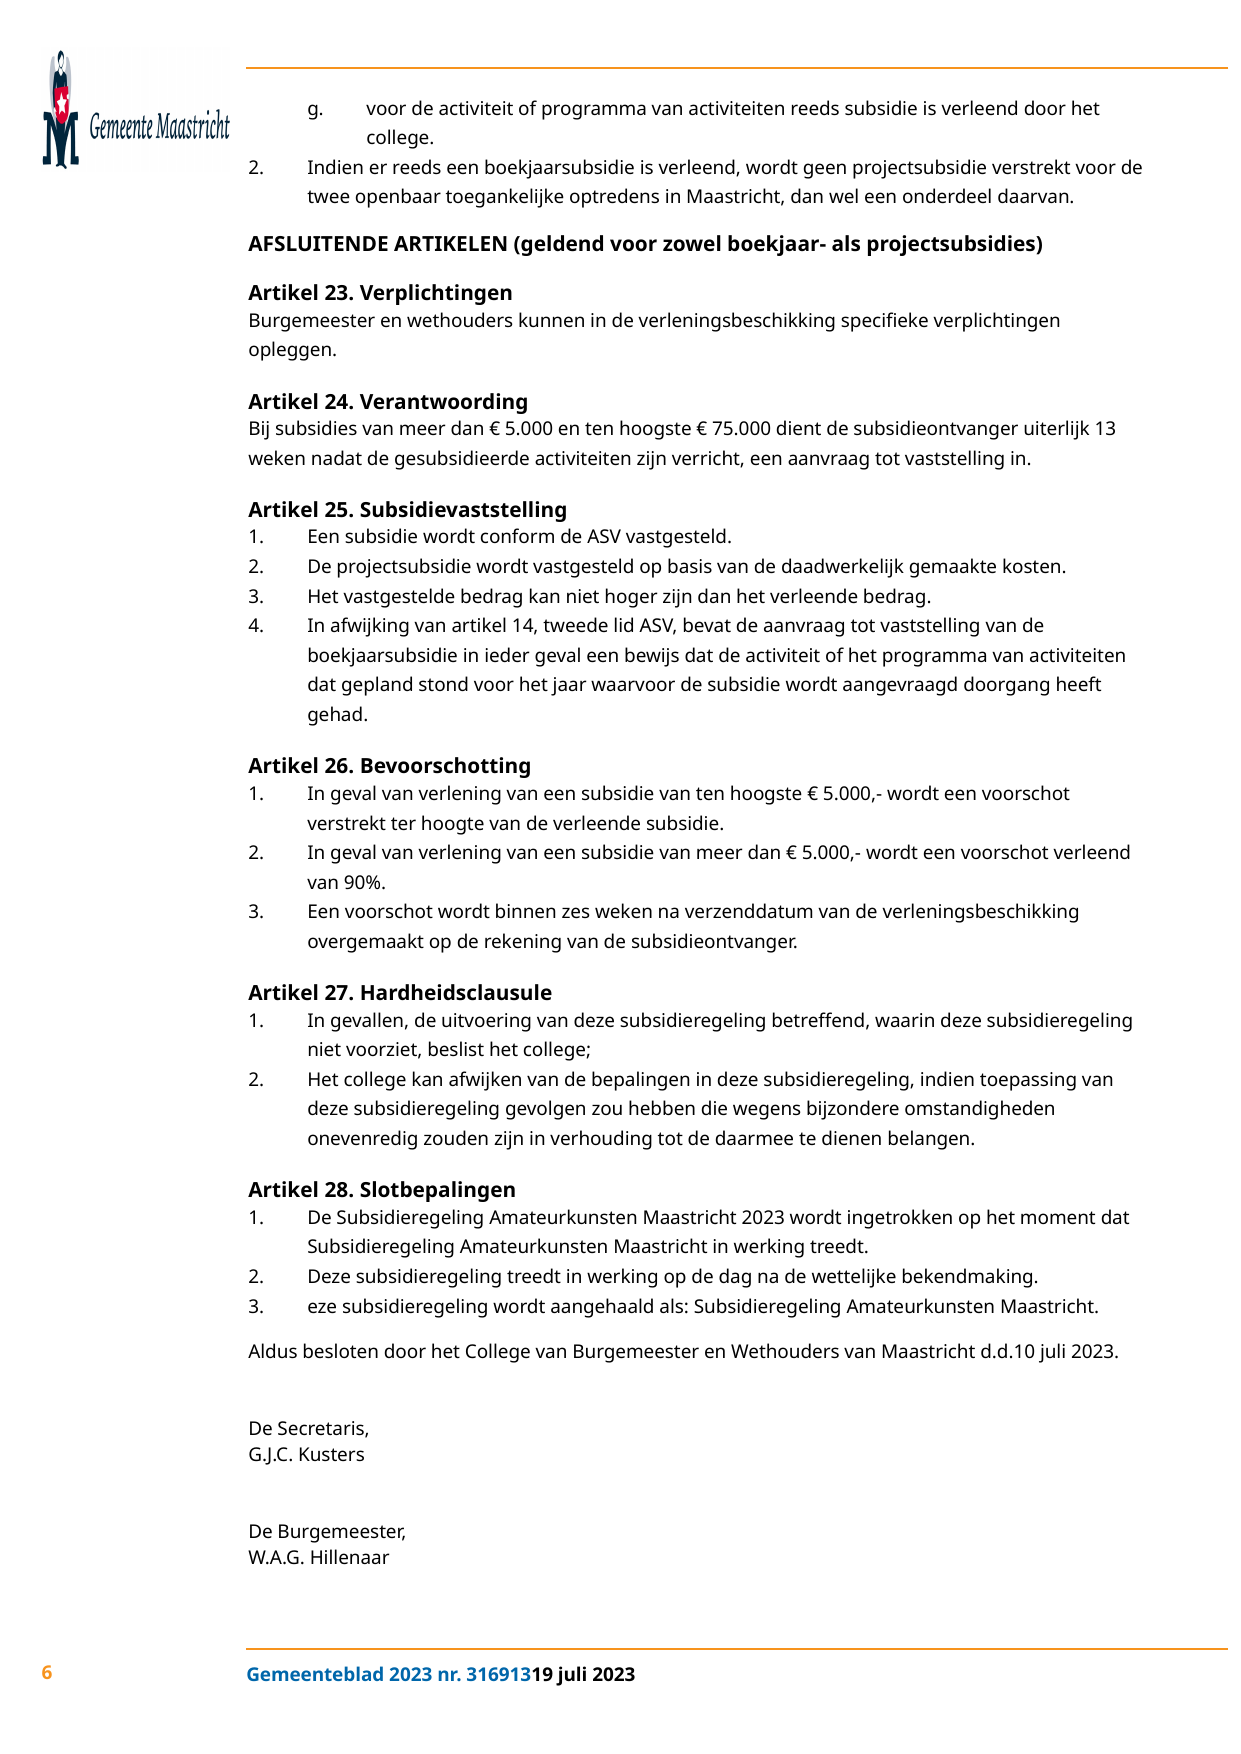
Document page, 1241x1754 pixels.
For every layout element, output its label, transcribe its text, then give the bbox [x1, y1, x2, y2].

text Burgemeester en wethouders kunnen in de verleningsbeschikking specifieke verplichtingen opleggen. [248, 307, 1152, 362]
list In geval van verlening van een subsidie van ten hoogste € 5.000,- wordt een voorschot verstrekt ter hoogte van de verleende subsidie. [248, 780, 1152, 835]
text Artikel 25. Subsidievaststelling [248, 495, 1152, 524]
picture [41, 47, 231, 172]
list In afwijking van artikel 14, tweede lid ASV, bevat de aanvraag tot vaststelling van de boekjaarsubsidie in ieder geval een bewijs dat de activiteit of het programma van activiteiten dat gepland stond voor het jaar waarvoor de subsidie wordt aangevraagd doorgang heeft gehad. [248, 612, 1152, 727]
list Een subsidie wordt conform de ASV vastgesteld. [248, 524, 1152, 549]
text W.A.G. Hillenaar [248, 1544, 1152, 1570]
text Aldus besloten door het College van Burgemeester en Wethouders van Maastricht d.d.10 juli 2023. [248, 1338, 1152, 1364]
text De Secretaris, [248, 1416, 1152, 1441]
text Artikel 24. Verantwoording [248, 387, 1152, 415]
text G.J.C. Kusters [248, 1441, 1152, 1467]
list In geval van verlening van een subsidie van meer dan € 5.000,- wordt een voorschot verleend van 90%. [248, 839, 1152, 894]
text Artikel 28. Slotbepalingen [248, 1176, 1152, 1204]
list Indien er reeds een boekjaarsubsidie is verleend, wordt geen projectsubsidie verstrekt voor de twee openbaar toegankelijke optredens in Maastricht, dan wel een onderdeel daarvan. [248, 154, 1152, 209]
text Bij subsidies van meer dan € 5.000 en ten hoogste € 75.000 dient de subsidieontvanger uiterlijk 13 weken nadat de gesubsidieerde activiteiten zijn verricht, een aanvraag tot vaststelling in. [248, 415, 1152, 471]
list voor de activiteit of programma van activiteiten reeds subsidie is verleend door het college. [307, 95, 1152, 150]
list De projectsubsidie wordt vastgesteld op basis van de daadwerkelijk gemaakte kosten. [248, 553, 1152, 579]
list Deze subsidieregeling treedt in werking op de dag na de wettelijke bekendmaking. [248, 1263, 1152, 1289]
text Artikel 23. Verplichtingen [248, 278, 1152, 307]
list Het vastgestelde bedrag kan niet hoger zijn dan het verleende bedrag. [248, 583, 1152, 609]
text Artikel 27. Hardheidsclausule [248, 978, 1152, 1007]
list De Subsidieregeling Amateurkunsten Maastricht 2023 wordt ingetrokken op het moment dat Subsidieregeling Amateurkunsten Maastricht in werking treedt. [248, 1204, 1152, 1259]
list Een voorschot wordt binnen zes weken na verzenddatum van de verleningsbeschikking overgemaakt op de rekening van de subsidieontvanger. [248, 898, 1152, 954]
text Artikel 26. Bevoorschotting [248, 752, 1152, 780]
text De Burgemeester, [248, 1518, 1152, 1544]
list eze subsidieregeling wordt aangehaald als: Subsidieregeling Amateurkunsten Maastricht. [248, 1293, 1152, 1318]
list In gevallen, de uitvoering van deze subsidieregeling betreffend, waarin deze subsidieregeling niet voorziet, beslist het college; [248, 1007, 1152, 1062]
list Het college kan afwijken van de bepalingen in deze subsidieregeling, indien toepassing van deze subsidieregeling gevolgen zou hebben die wegens bijzondere omstandigheden onevenredig zouden zijn in verhouding tot de daarmee te dienen belangen. [248, 1066, 1152, 1151]
text AFSLUITENDE ARTIKELEN (geldend voor zowel boekjaar- als projectsubsidies) [248, 229, 1152, 258]
